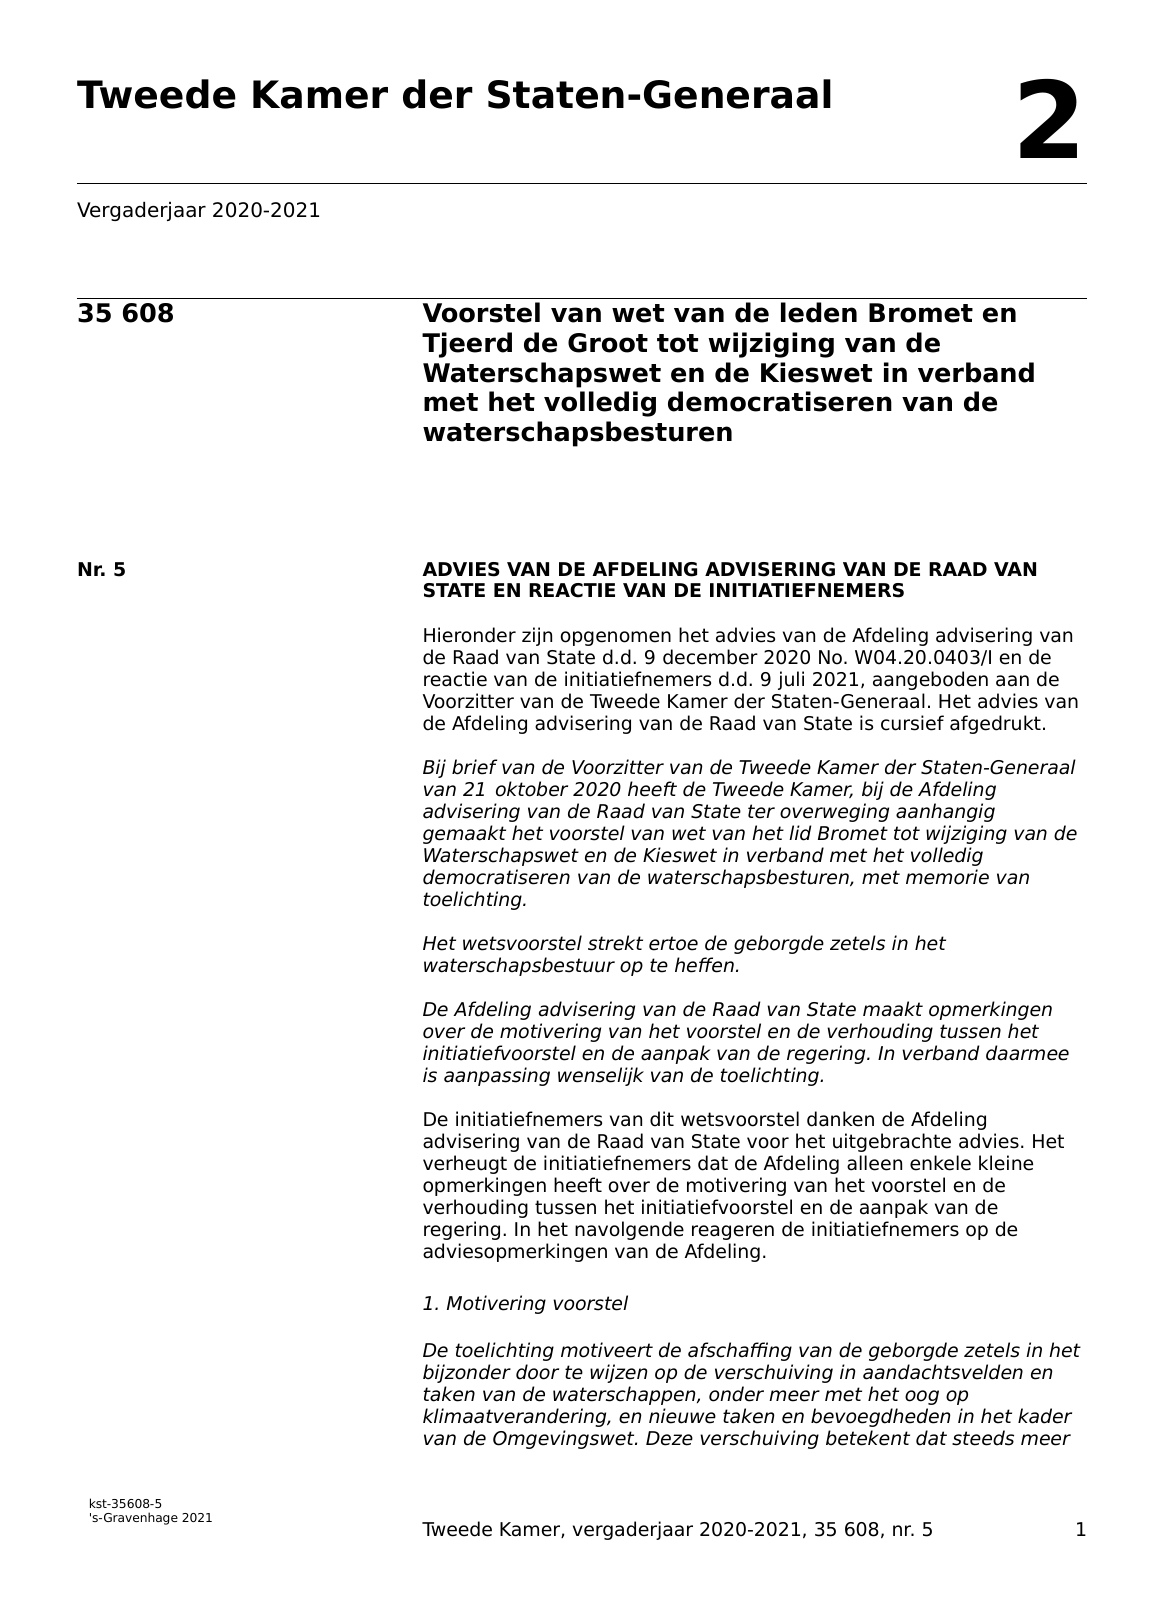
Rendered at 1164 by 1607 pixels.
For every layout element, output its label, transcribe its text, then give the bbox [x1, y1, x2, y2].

text De toelichting motiveert de afschaffing van de geborgde zetels in het bijzonder door te wijzen op de verschuiving in aandachtsvelden en taken van de waterschappen, onder meer met het oog op klimaatverandering, en nieuwe taken en bevoegdheden in het kader van de Omgevingswet. Deze verschuiving betekent dat steeds meer [422, 1340, 1087, 1450]
text De Afdeling advisering van de Raad van State maakt opmerkingen over de motivering van het voorstel en de verhouding tussen het initiatiefvoorstel en de aanpak van de regering. In verband daarmee is aanpassing wenselijk van de toelichting. [422, 999, 1087, 1087]
text Bij brief van de Voorzitter van de Tweede Kamer der Staten-Generaal van 21 oktober 2020 heeft de Tweede Kamer, bij de Afdeling advisering van de Raad van State ter overweging aanhangig gemaakt het voorstel van wet van het lid Bromet tot wijziging van de Waterschapswet en de Kieswet in verband met het volledig democratiseren van de waterschapsbesturen, met memorie van toelichting. [422, 757, 1087, 911]
table_header 2 [886, 59, 1087, 183]
text Hieronder zijn opgenomen het advies van de Afdeling advisering van de Raad van State d.d. 9 december 2020 No. W04.20.0403/I en de reactie van de initiatiefnemers d.d. 9 juli 2021, aangeboden aan de Voorzitter van de Tweede Kamer der Staten-Generaal. Het advies van de Afdeling advisering van de Raad van State is cursief afgedrukt. [422, 624, 1087, 734]
table_header Tweede Kamer der Staten-Generaal [77, 59, 886, 183]
subtitle 1. Motivering voorstel [422, 1293, 1087, 1315]
table_cell Vergaderjaar 2020-2021 [77, 184, 1087, 298]
text Het wetsvoorstel strekt ertoe de geborgde zetels in het waterschapsbestuur op te heffen. [422, 933, 1087, 977]
text De initiatiefnemers van dit wetsvoorstel danken de Afdeling advisering van de Raad van State voor het uitgebrachte advies. Het verheugt de initiatiefnemers dat de Afdeling alleen enkele kleine opmerkingen heeft over de motivering van het voorstel en de verhouding tussen het initiatiefvoorstel en de aanpak van de regering. In het navolgende reageren de initiatiefnemers op de adviesopmerkingen van de Afdeling. [422, 1109, 1087, 1263]
text kst-35608-5 [88, 1497, 323, 1511]
subtitle Nr. 5 ADVIES VAN DE AFDELING ADVISERING VAN DE RAAD VAN STATE EN REACTIE VAN DE INITIATIEFNEMERS [77, 558, 1087, 602]
subtitle 35 608 Voorstel van wet van de leden Bromet en Tjeerd de Groot tot wijziging van de Waterschapswet en de Kieswet in verband met het volledig democratiseren van de waterschapsbesturen [77, 299, 1087, 447]
text 's-Gravenhage 2021 [88, 1511, 323, 1525]
